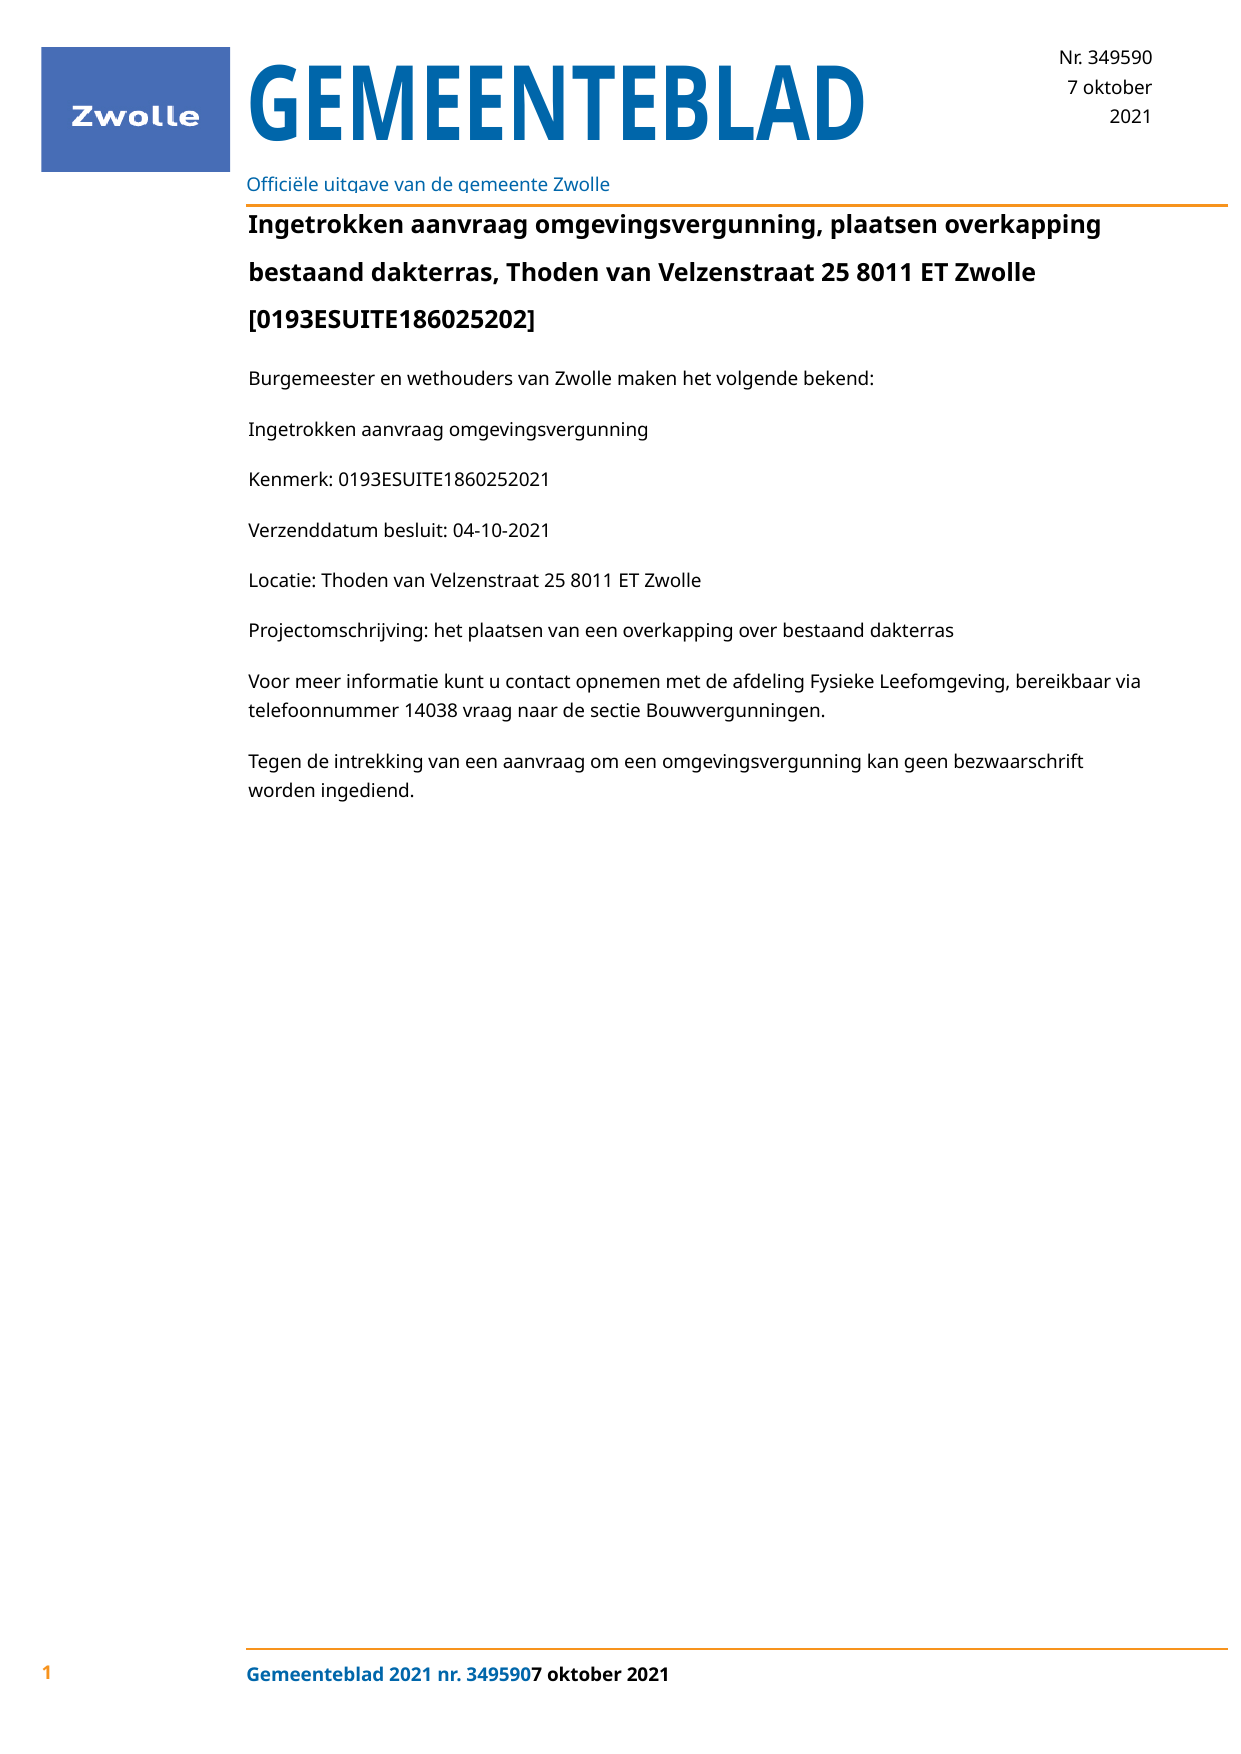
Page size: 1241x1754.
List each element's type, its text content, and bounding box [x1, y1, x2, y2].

picture [41, 47, 231, 172]
text Voor meer informatie kunt u contact opnemen met de afdeling Fysieke Leefomgeving, bereikbaar via telefoonnummer 14038 vraag naar de sectie Bouwvergunningen. [248, 668, 1152, 723]
text Verzenddatum besluit: 04-10-2021 [248, 517, 1152, 542]
text Ingetrokken aanvraag omgevingsvergunning [248, 416, 1152, 442]
text Projectomschrijving: het plaatsen van een overkapping over bestaand dakterras [248, 618, 1152, 643]
text Burgemeester en wethouders van Zwolle maken het volgende bekend: [248, 366, 1152, 391]
text Kenmerk: 0193ESUITE1860252021 [248, 466, 1152, 492]
text Tegen de intrekking van een aanvraag om een omgevingsvergunning kan geen bezwaarschrift worden ingediend. [248, 748, 1152, 803]
text Locatie: Thoden van Velzenstraat 25 8011 ET Zwolle [248, 567, 1152, 593]
text Ingetrokken aanvraag omgevingsvergunning, plaatsen overkapping bestaand dakterras, Thoden van Velzenstraat 25 8011 ET Zwolle [0193ESUITE186025202] [248, 207, 1152, 336]
